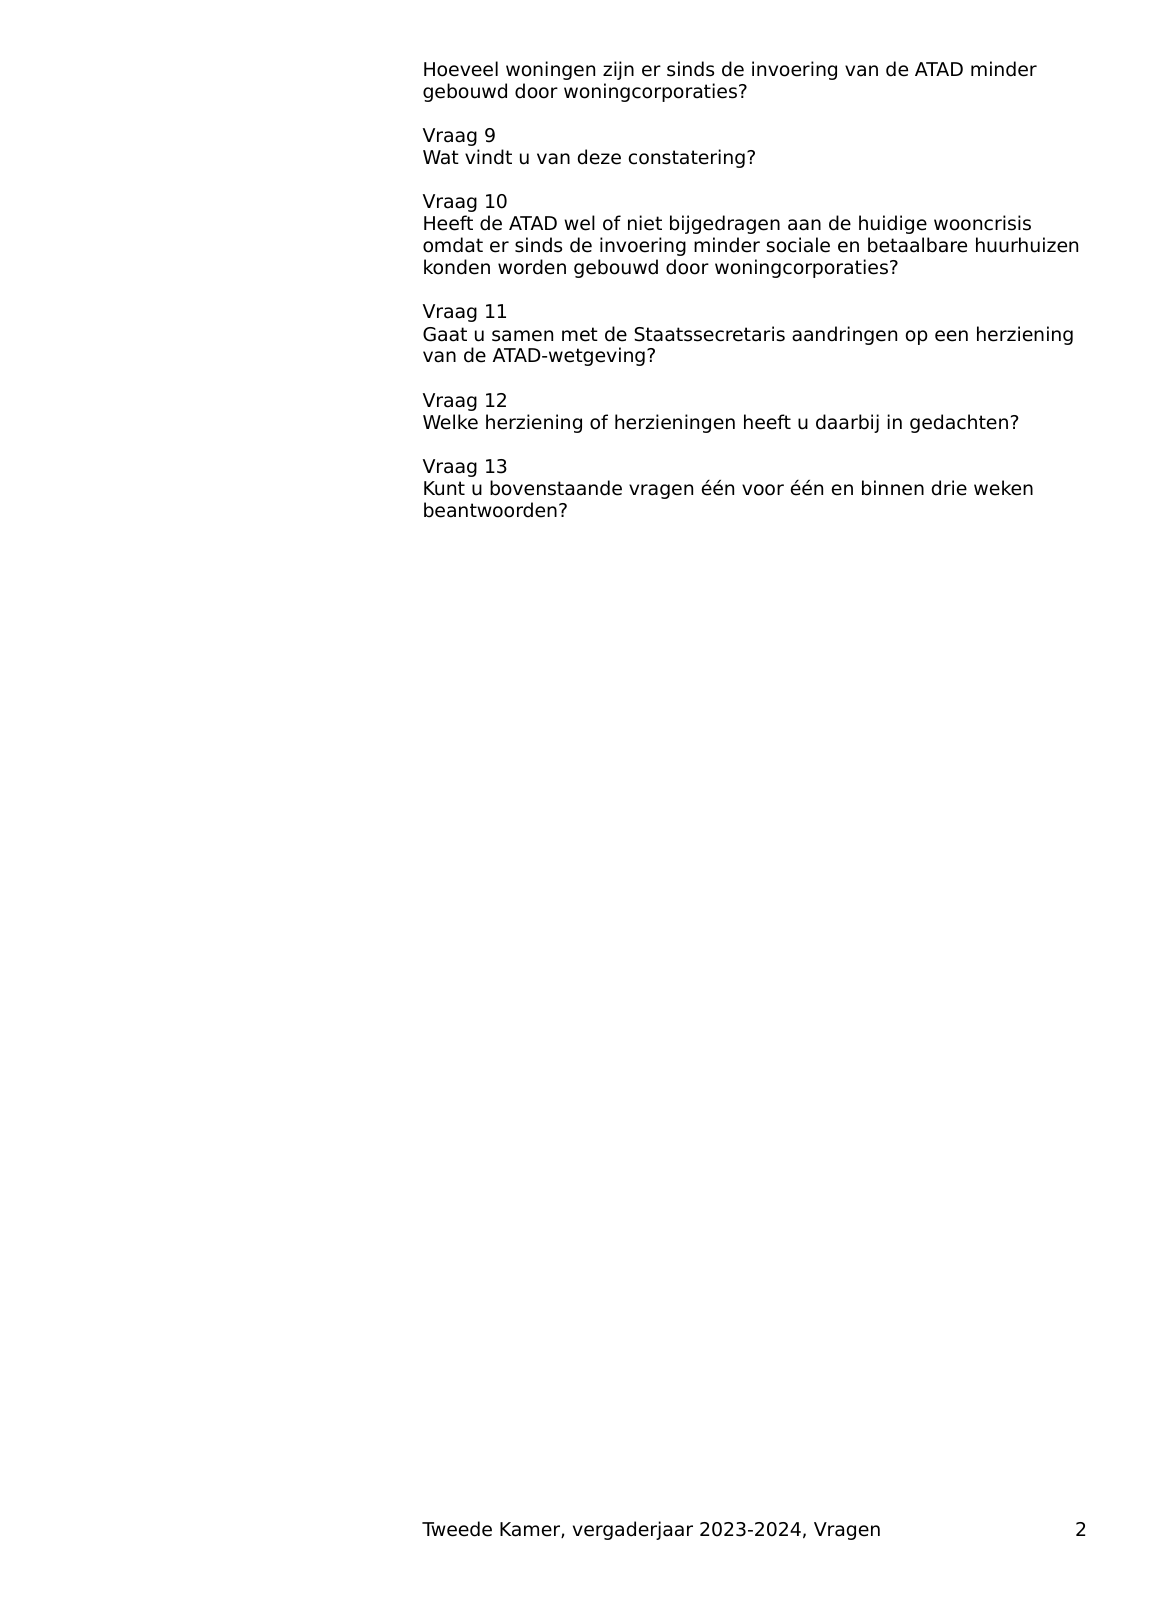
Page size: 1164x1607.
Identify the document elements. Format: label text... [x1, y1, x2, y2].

text Gaat u samen met de Staatssecretaris aandringen op een herziening van de ATAD-wetgeving? [422, 323, 1087, 367]
text Vraag 13 [422, 456, 1087, 478]
text Kunt u bovenstaande vragen één voor één en binnen drie weken beantwoorden? [422, 478, 1087, 522]
text Heeft de ATAD wel of niet bijgedragen aan de huidige wooncrisis omdat er sinds de invoering minder sociale en betaalbare huurhuizen konden worden gebouwd door woningcorporaties? [422, 213, 1087, 279]
text Vraag 12 [422, 389, 1087, 412]
text Vraag 10 [422, 191, 1087, 213]
text Wat vindt u van deze constatering? [422, 147, 1087, 169]
text Vraag 11 [422, 301, 1087, 323]
text Welke herziening of herzieningen heeft u daarbij in gedachten? [422, 412, 1087, 433]
text Vraag 9 [422, 125, 1087, 147]
text Hoeveel woningen zijn er sinds de invoering van de ATAD minder gebouwd door woningcorporaties? [422, 59, 1087, 103]
